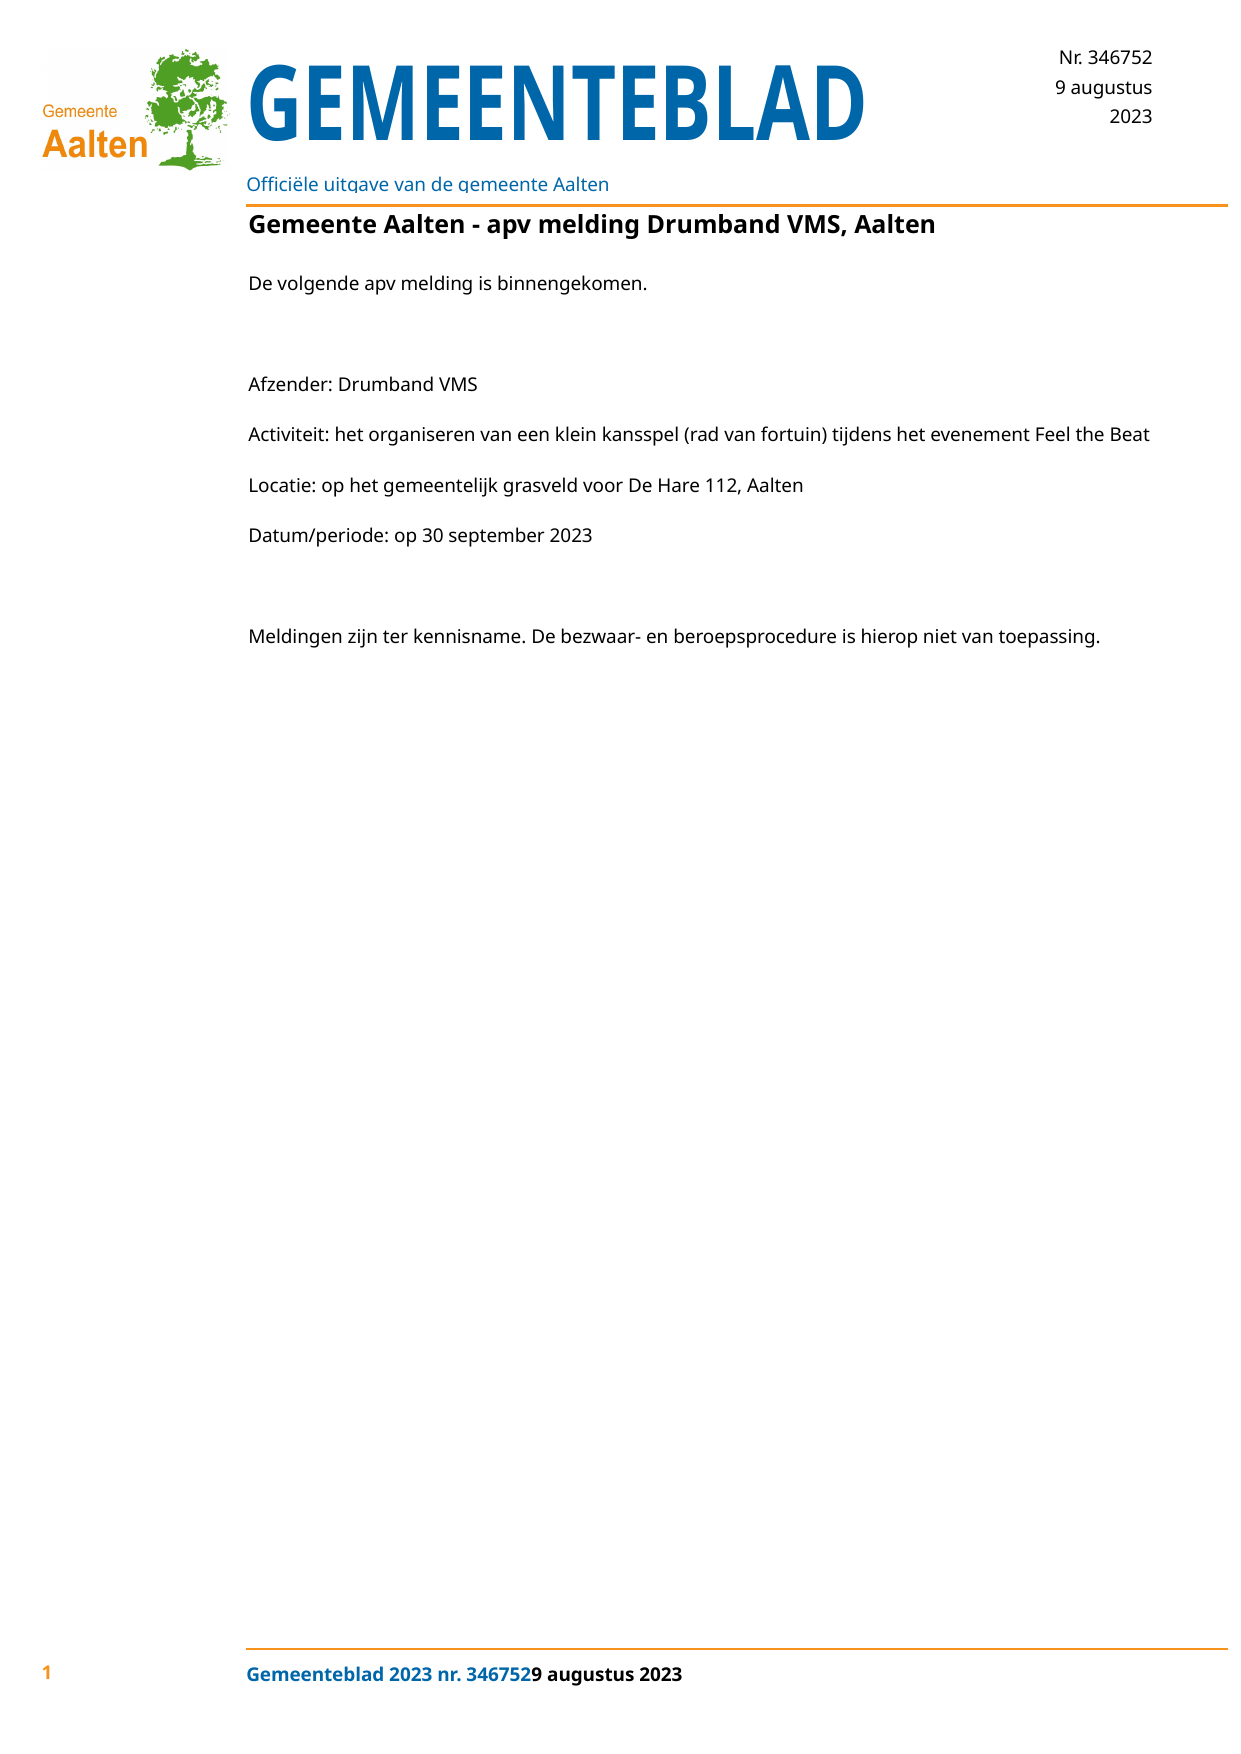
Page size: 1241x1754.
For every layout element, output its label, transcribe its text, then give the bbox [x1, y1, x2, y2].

text Gemeente Aalten - apv melding Drumband VMS, Aalten [248, 207, 1152, 241]
picture [41, 47, 231, 172]
text Activiteit: het organiseren van een klein kansspel (rad van fortuin) tijdens het evenement Feel the Beat [248, 422, 1152, 447]
text Datum/periode: op 30 september 2023 [248, 522, 1152, 548]
text Meldingen zijn ter kennisname. De bezwaar- en beroepsprocedure is hierop niet van toepassing. [248, 623, 1152, 649]
text De volgende apv melding is binnengekomen. [248, 270, 1152, 296]
text Afzender: Drumband VMS [248, 371, 1152, 397]
text Locatie: op het gemeentelijk grasveld voor De Hare 112, Aalten [248, 472, 1152, 498]
